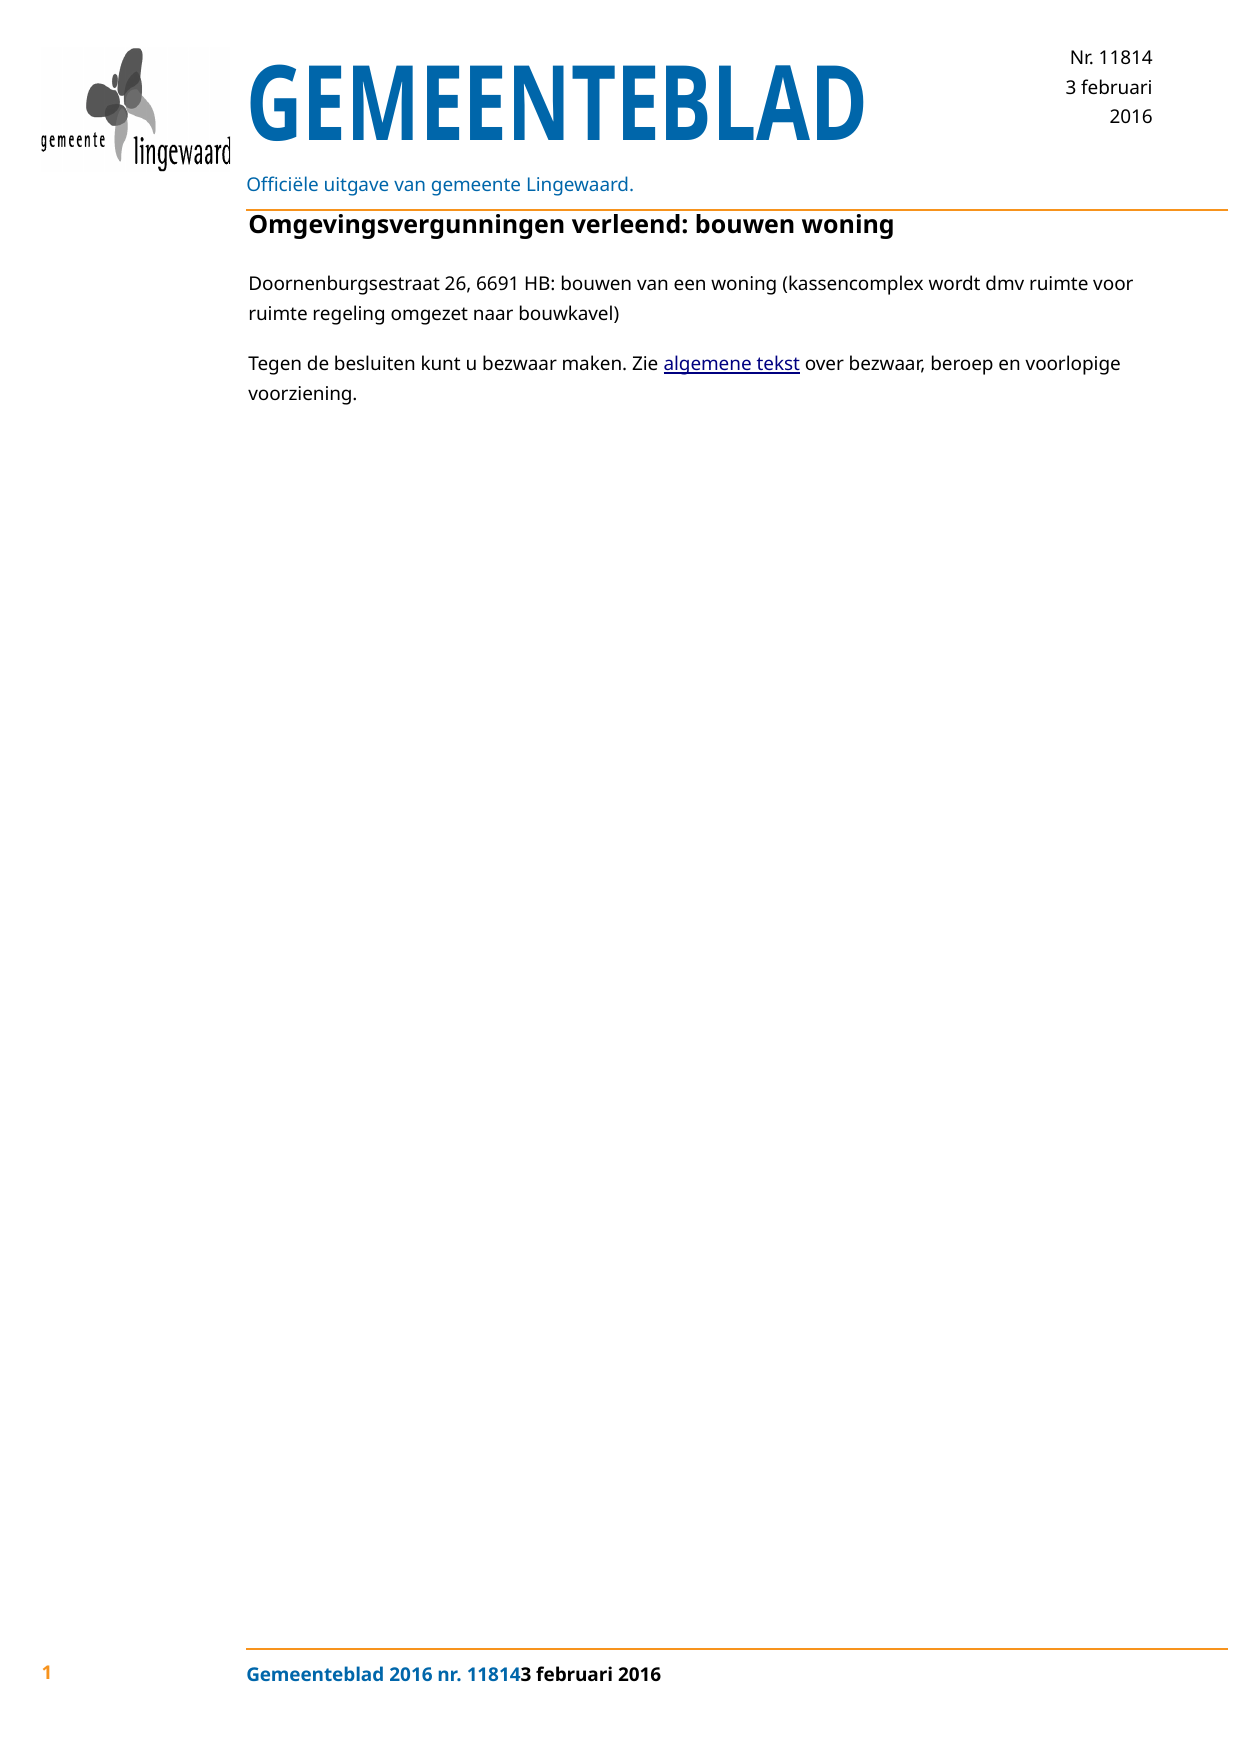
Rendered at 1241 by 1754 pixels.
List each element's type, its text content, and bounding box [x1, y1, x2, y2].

text Omgevingsvergunningen verleend: bouwen woning [248, 211, 1152, 241]
picture [41, 47, 231, 172]
text Doornenburgsestraat 26, 6691 HB: bouwen van een woning (kassencomplex wordt dmv ruimte voor ruimte regeling omgezet naar bouwkavel) [248, 270, 1152, 326]
text Tegen de besluiten kunt u bezwaar maken. Zie algemene tekst over bezwaar, beroep en voorlopige voorziening. [248, 350, 1152, 406]
